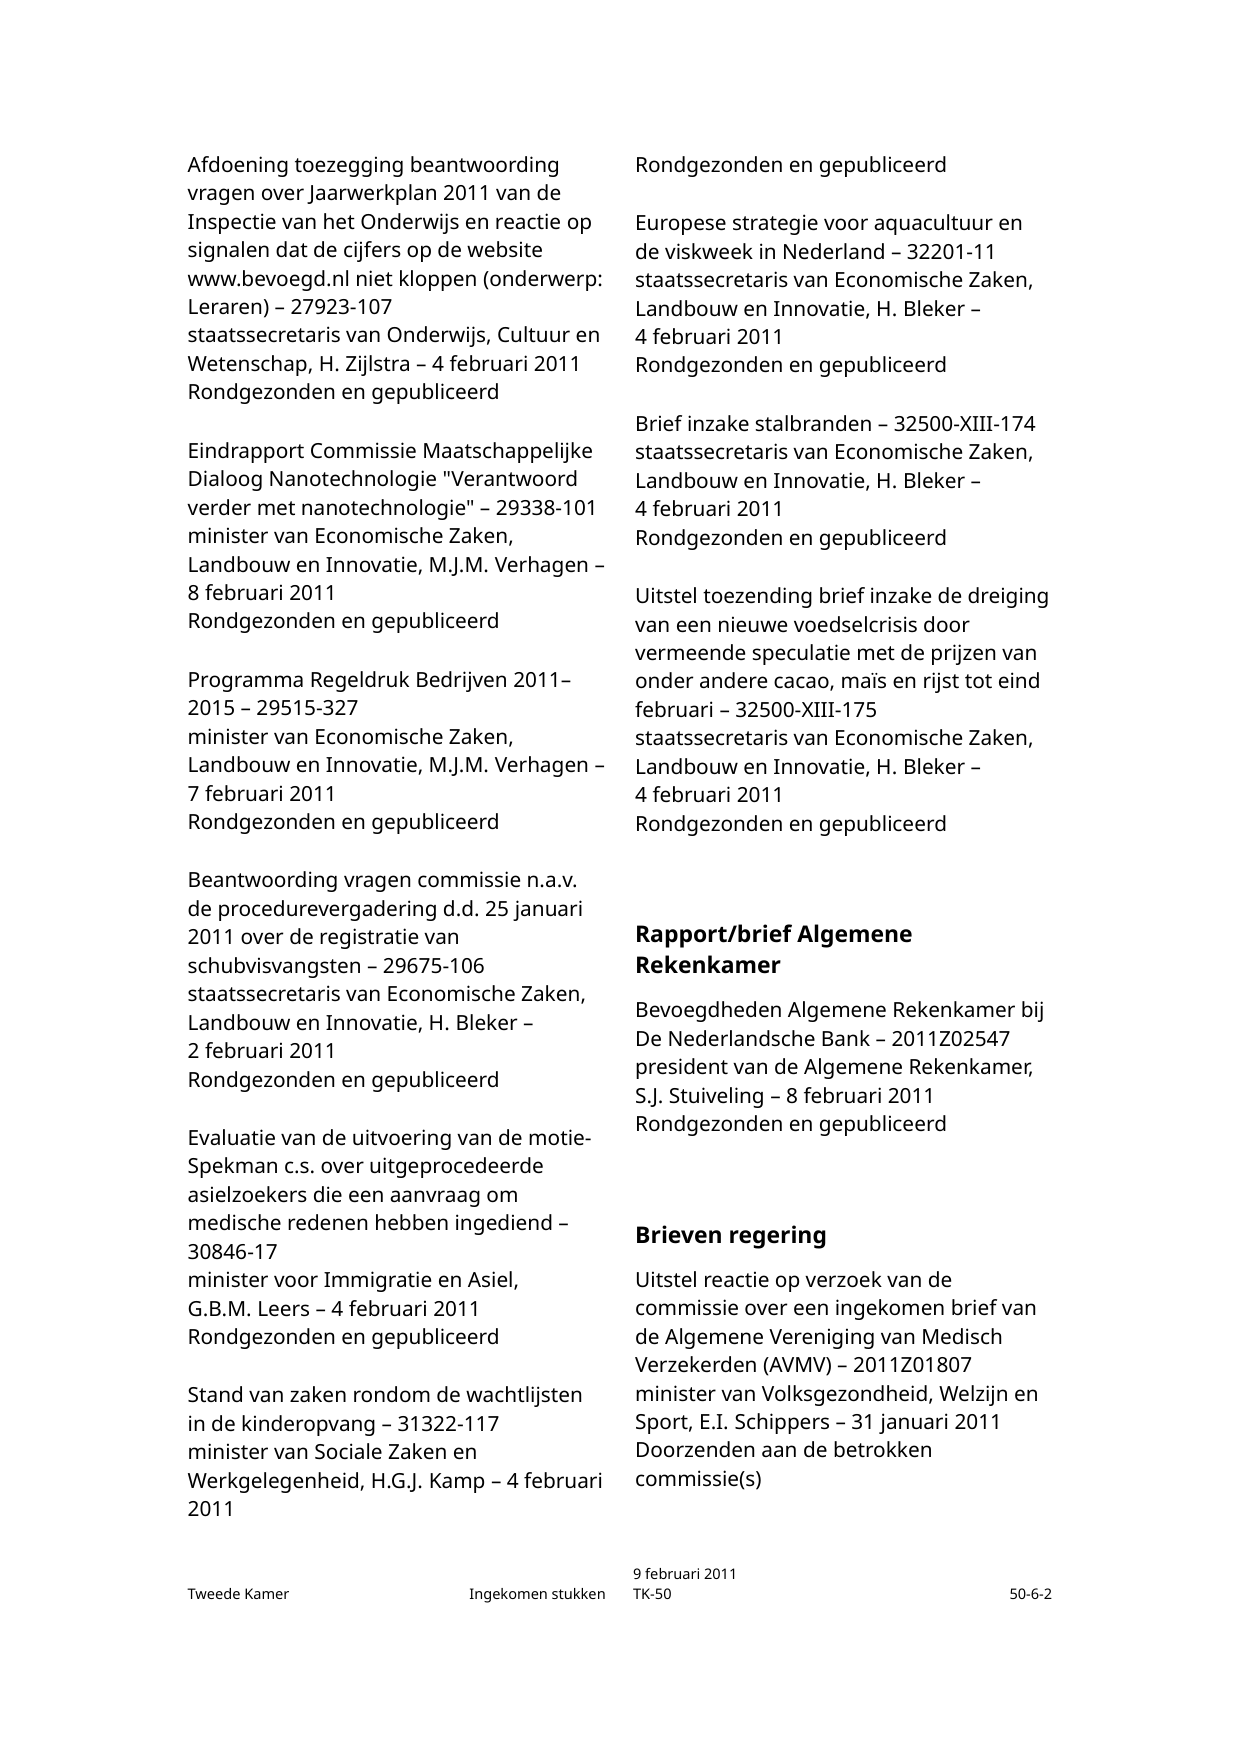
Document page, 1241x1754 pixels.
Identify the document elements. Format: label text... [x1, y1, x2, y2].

subtitle Rapport/brief Algemene Rekenkamer [635, 918, 1053, 981]
text Rondgezonden en gepubliceerd [187, 377, 605, 406]
text staatssecretaris van Economische Zaken, Landbouw en Innovatie, H. Bleker – 4 februari 2011 [635, 723, 1053, 809]
text staatssecretaris van Economische Zaken, Landbouw en Innovatie, H. Bleker – 4 februari 2011 [635, 437, 1053, 523]
text Rondgezonden en gepubliceerd [187, 607, 605, 635]
subtitle Brieven regering [635, 1219, 1053, 1250]
text Beantwoording vragen commissie n.a.v. de procedurevergadering d.d. 25 januari 2011 over de registratie van schubvisvangsten – 29675-106 [187, 866, 605, 979]
text Bevoegdheden Algemene Rekenkamer bij De Nederlandsche Bank – 2011Z02547 [635, 996, 1053, 1052]
text Evaluatie van de uitvoering van de motie-Spekman c.s. over uitgeprocedeerde asielzoekers die een aanvraag om medische redenen hebben ingediend – 30846-17 [187, 1123, 605, 1265]
text president van de Algemene Rekenkamer, S.J. Stuiveling – 8 februari 2011 [635, 1052, 1053, 1109]
text Doorzenden aan de betrokken commissie(s) [635, 1436, 1053, 1492]
text staatssecretaris van Economische Zaken, Landbouw en Innovatie, H. Bleker – 4 februari 2011 [635, 265, 1053, 351]
text minister van Economische Zaken, Landbouw en Innovatie, M.J.M. Verhagen – 8 februari 2011 [187, 521, 605, 607]
text minister van Sociale Zaken en Werkgelegenheid, H.G.J. Kamp – 4 februari 2011 [187, 1437, 605, 1523]
text Rondgezonden en gepubliceerd [187, 807, 605, 836]
text Brief inzake stalbranden – 32500-XIII-174 [635, 409, 1053, 437]
text Afdoening toezegging beantwoording vragen over Jaarwerkplan 2011 van de Inspectie van het Onderwijs en reactie op signalen dat de cijfers op de website www.bevoegd.nl niet kloppen (onderwerp: Leraren) – 27923-107 [187, 150, 605, 321]
text Rondgezonden en gepubliceerd [635, 1109, 1053, 1138]
text  [635, 867, 1053, 896]
text staatssecretaris van Onderwijs, Cultuur en Wetenschap, H. Zijlstra – 4 februari 2011 [187, 321, 605, 377]
text Eindrapport Commissie Maatschappelijke Dialoog Nanotechnologie "Verantwoord verder met nanotechnologie" – 29338-101 [187, 436, 605, 521]
text Rondgezonden en gepubliceerd [635, 809, 1053, 837]
text minister van Volksgezondheid, Welzijn en Sport, E.I. Schippers – 31 januari 2011 [635, 1379, 1053, 1436]
text minister voor Immigratie en Asiel, G.B.M. Leers – 4 februari 2011 [187, 1265, 605, 1322]
text Uitstel toezending brief inzake de dreiging van een nieuwe voedselcrisis door vermeende speculatie met de prijzen van onder andere cacao, maïs en rijst tot eind februari – 32500-XIII-175 [635, 581, 1053, 723]
text Rondgezonden en gepubliceerd [635, 150, 1053, 178]
text minister van Economische Zaken, Landbouw en Innovatie, M.J.M. Verhagen – 7 februari 2011 [187, 722, 605, 807]
text Rondgezonden en gepubliceerd [635, 523, 1053, 551]
text Stand van zaken rondom de wachtlijsten in de kinderopvang – 31322-117 [187, 1381, 605, 1437]
text Rondgezonden en gepubliceerd [187, 1065, 605, 1093]
text Uitstel reactie op verzoek van de commissie over een ingekomen brief van de Algemene Vereniging van Medisch Verzekerden (AVMV) – 2011Z01807 [635, 1265, 1053, 1379]
text Programma Regeldruk Bedrijven 2011–2015 – 29515-327 [187, 665, 605, 722]
text Rondgezonden en gepubliceerd [187, 1322, 605, 1351]
text Rondgezonden en gepubliceerd [635, 351, 1053, 379]
text staatssecretaris van Economische Zaken, Landbouw en Innovatie, H. Bleker – 2 februari 2011 [187, 979, 605, 1065]
text  [635, 1168, 1053, 1196]
text Europese strategie voor aquacultuur en de viskweek in Nederland – 32201-11 [635, 208, 1053, 265]
